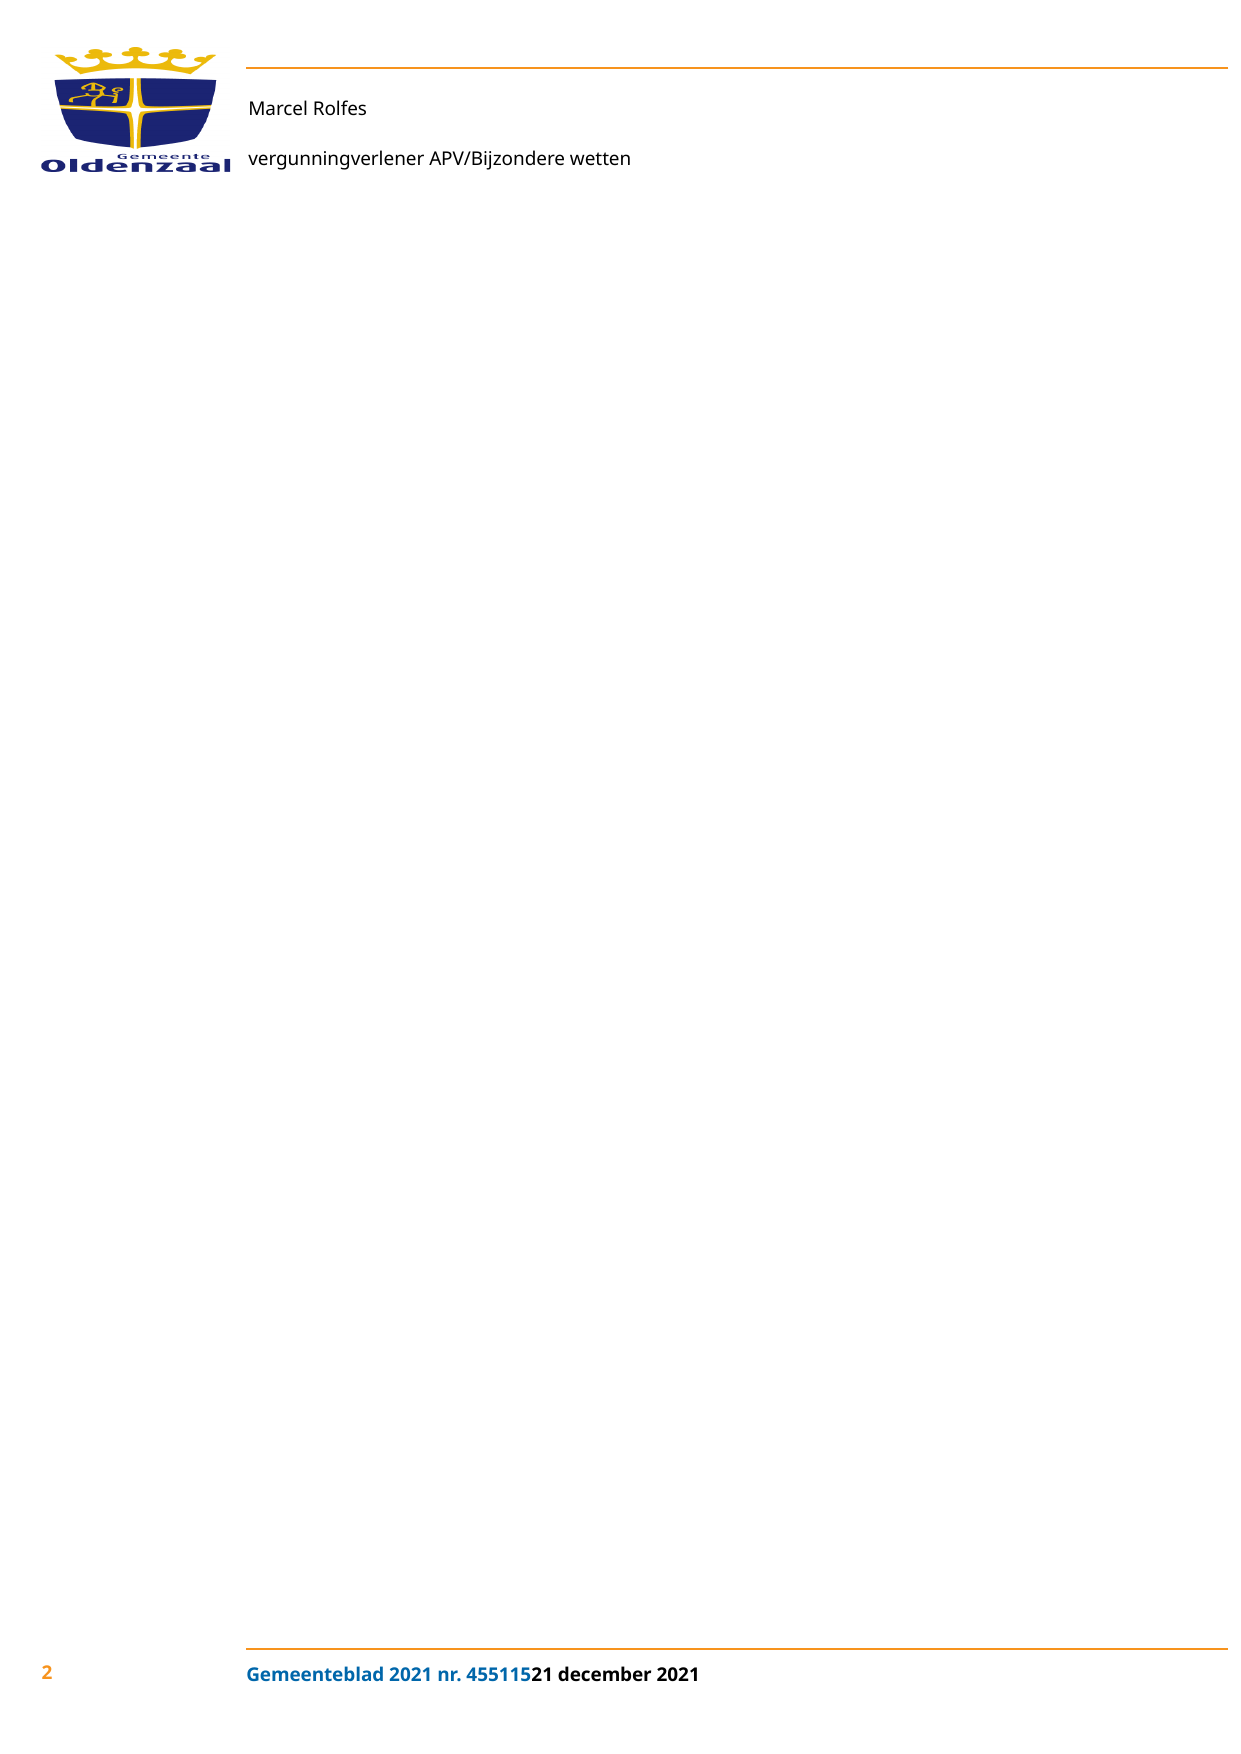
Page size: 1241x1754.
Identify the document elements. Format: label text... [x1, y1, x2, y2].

picture [41, 47, 231, 172]
text Marcel Rolfes [248, 95, 1152, 121]
text vergunningverlener APV/Bijzondere wetten [248, 145, 1152, 171]
